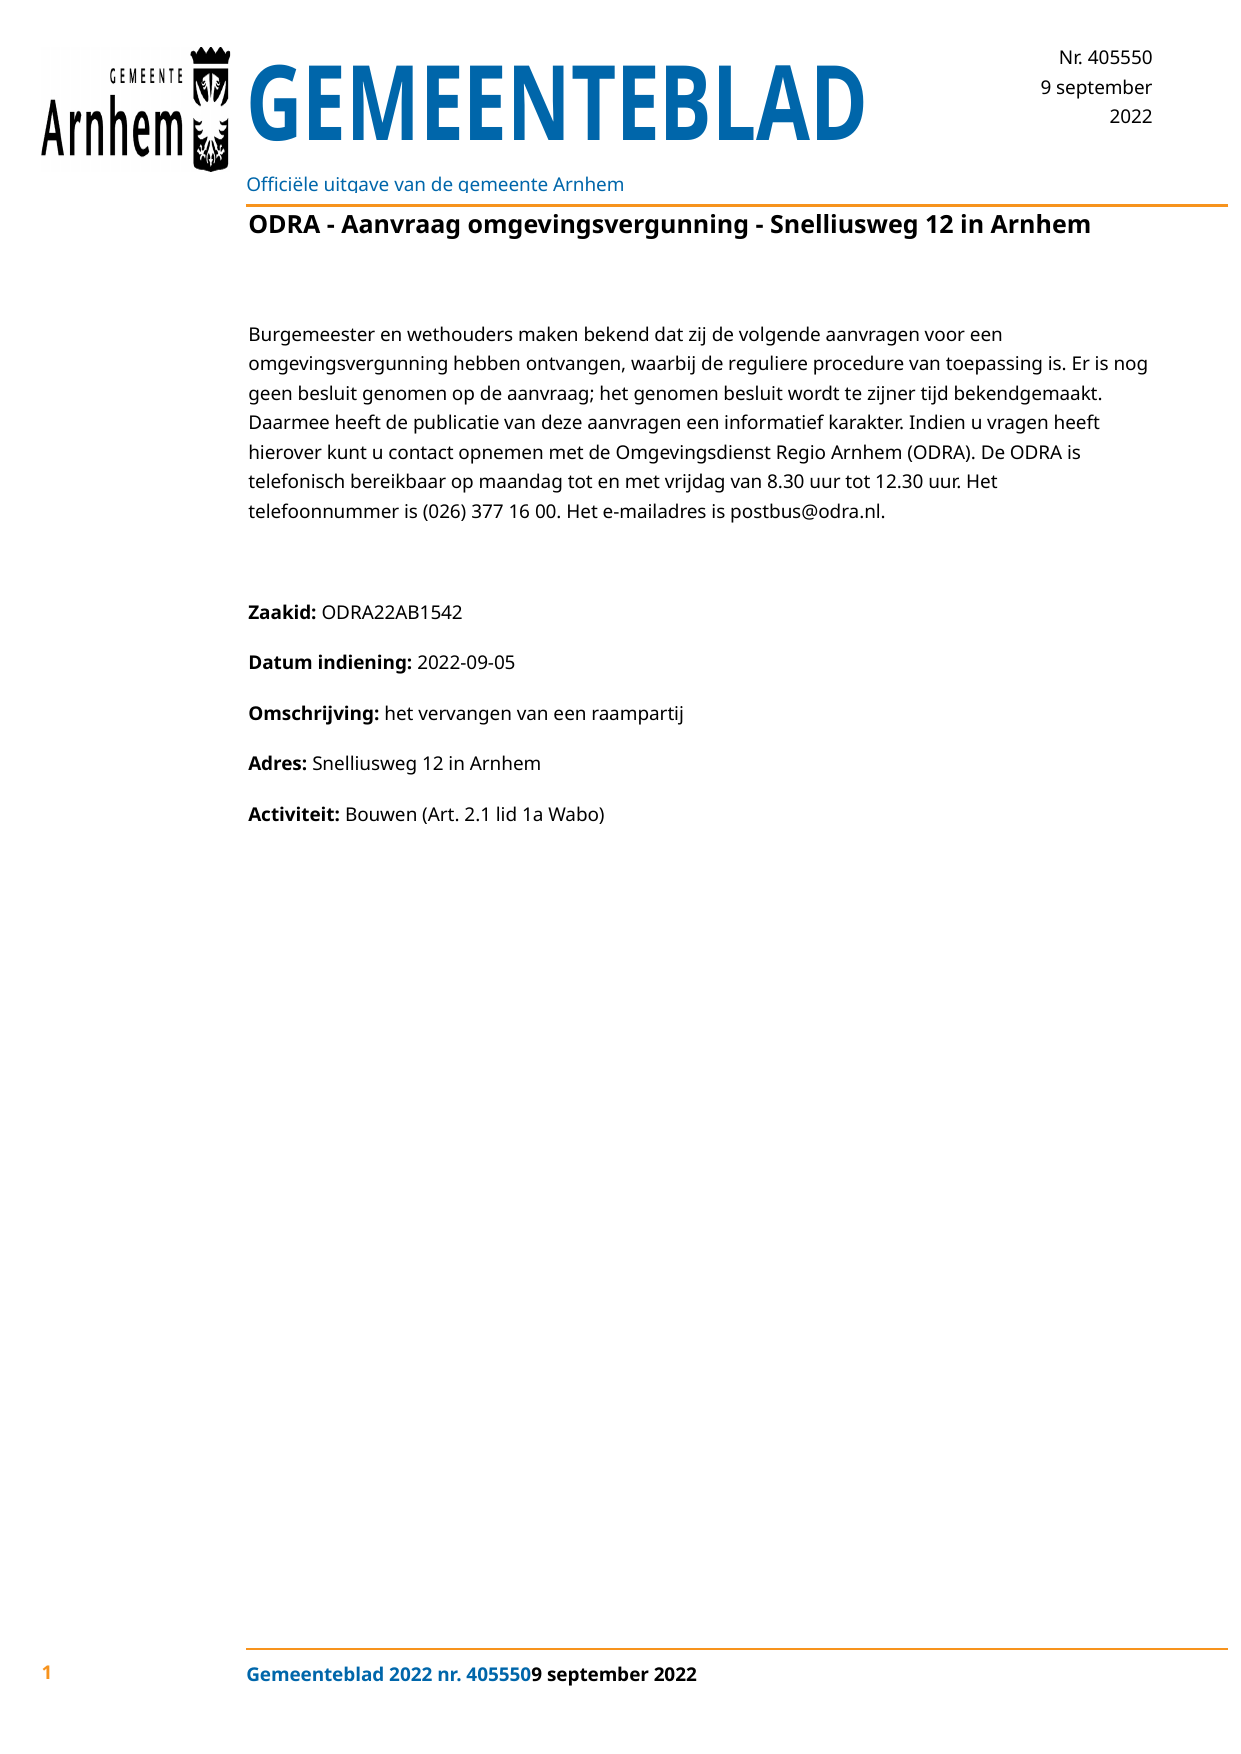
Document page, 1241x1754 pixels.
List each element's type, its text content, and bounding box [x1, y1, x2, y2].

text Datum indiening: 2022-09-05 [248, 649, 1152, 675]
text Omschrijving: het vervangen van een raampartij [248, 700, 1152, 726]
picture [41, 47, 231, 172]
text Activiteit: Bouwen (Art. 2.1 lid 1a Wabo) [248, 801, 1152, 826]
text Adres: Snelliusweg 12 in Arnhem [248, 750, 1152, 776]
text ODRA - Aanvraag omgevingsvergunning - Snelliusweg 12 in Arnhem [248, 207, 1152, 241]
text Zaakid: ODRA22AB1542 [248, 599, 1152, 625]
text Burgemeester en wethouders maken bekend dat zij de volgende aanvragen voor een omgevingsvergunning hebben ontvangen, waarbij de reguliere procedure van toepassing is. Er is nog geen besluit genomen op de aanvraag; het genomen besluit wordt te zijner tijd bekendgemaakt. Daarmee heeft de publicatie van deze aanvragen een informatief karakter. Indien u vragen heeft hierover kunt u contact opnemen met de Omgevingsdienst Regio Arnhem (ODRA). De ODRA is telefonisch bereikbaar op maandag tot en met vrijdag van 8.30 uur tot 12.30 uur. Het telefoonnummer is (026) 377 16 00. Het e-mailadres is postbus@odra.nl. [248, 321, 1152, 524]
